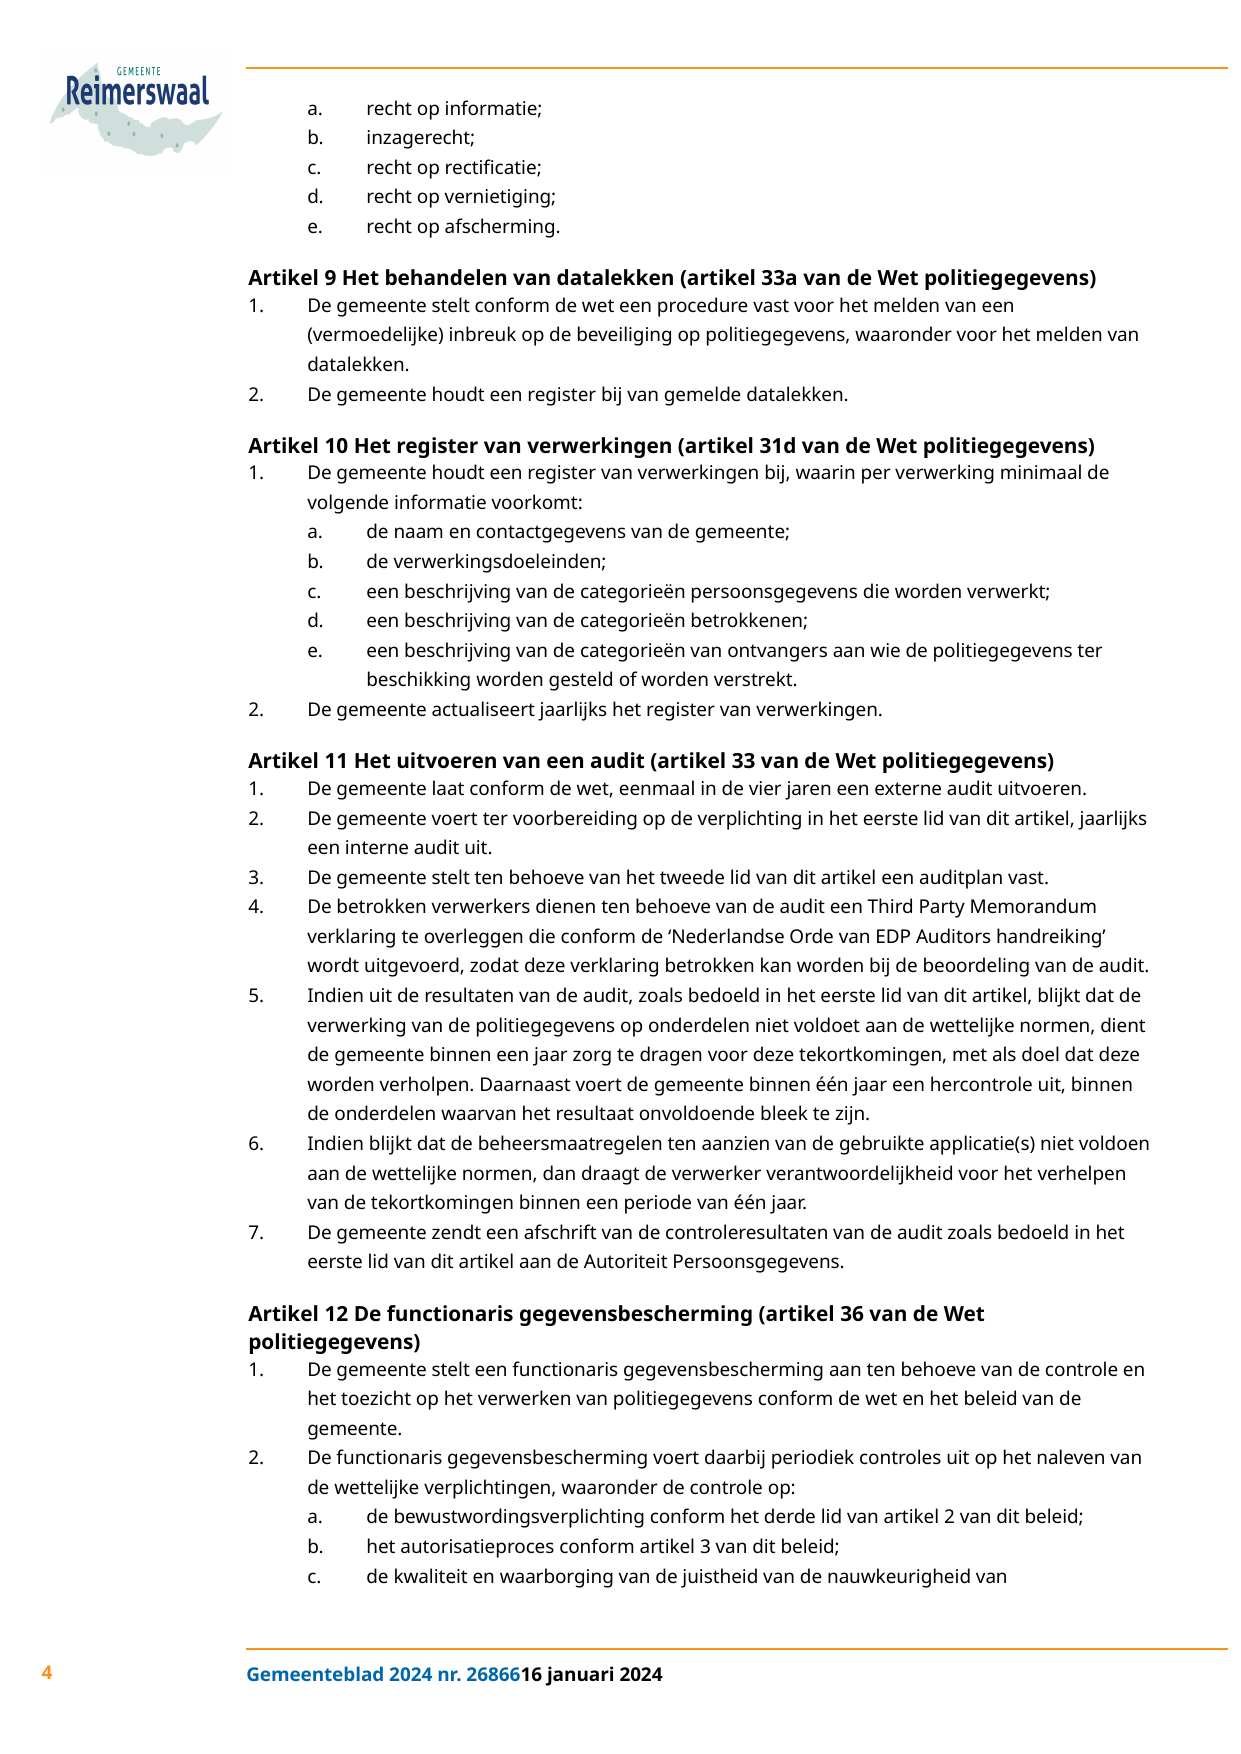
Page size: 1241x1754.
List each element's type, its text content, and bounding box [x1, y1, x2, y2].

list recht op afscherming. [307, 213, 1152, 239]
list recht op rectificatie; [307, 154, 1152, 180]
list De betrokken verwerkers dienen ten behoeve van de audit een Third Party Memorandum verklaring te overleggen die conform de ‘Nederlandse Orde van EDP Auditors handreiking’ wordt uitgevoerd, zodat deze verklaring betrokken kan worden bij de beoordeling van de audit. [248, 893, 1152, 978]
list de kwaliteit en waarborging van de juistheid van de nauwkeurigheid van [307, 1563, 1152, 1588]
text Artikel 12 De functionaris gegevensbescherming (artikel 36 van de Wet politiegegevens) [248, 1299, 1152, 1356]
text Artikel 11 Het uitvoeren van een audit (artikel 33 van de Wet politiegegevens) [248, 747, 1152, 775]
list De gemeente zendt een afschrift van de controleresultaten van de audit zoals bedoeld in het eerste lid van dit artikel aan de Autoriteit Persoonsgegevens. [248, 1219, 1152, 1274]
list inzagerecht; [307, 124, 1152, 150]
list De gemeente stelt een functionaris gegevensbescherming aan ten behoeve van de controle en het toezicht op het verwerken van politiegegevens conform de wet en het beleid van de gemeente. [248, 1356, 1152, 1441]
list De gemeente actualiseert jaarlijks het register van verwerkingen. [248, 696, 1152, 722]
list recht op vernietiging; [307, 183, 1152, 209]
list De gemeente laat conform de wet, eenmaal in de vier jaren een externe audit uitvoeren. [248, 775, 1152, 801]
list De gemeente houdt een register bij van gemelde datalekken. [248, 381, 1152, 406]
list de naam en contactgegevens van de gemeente; [307, 519, 1152, 544]
text Artikel 9 Het behandelen van datalekken (artikel 33a van de Wet politiegegevens) [248, 263, 1152, 292]
text Artikel 10 Het register van verwerkingen (artikel 31d van de Wet politiegegevens) [248, 431, 1152, 459]
list de verwerkingsdoeleinden; [307, 548, 1152, 574]
list het autorisatieproces conform artikel 3 van dit beleid; [307, 1533, 1152, 1559]
list Indien uit de resultaten van de audit, zoals bedoeld in het eerste lid van dit artikel, blijkt dat de verwerking van de politiegegevens op onderdelen niet voldoet aan de wettelijke normen, dient de gemeente binnen een jaar zorg te dragen voor deze tekortkomingen, met als doel dat deze worden verholpen. Daarnaast voert de gemeente binnen één jaar een hercontrole uit, binnen de onderdelen waarvan het resultaat onvoldoende bleek te zijn. [248, 982, 1152, 1126]
list een beschrijving van de categorieën persoonsgegevens die worden verwerkt; [307, 578, 1152, 604]
list recht op informatie; [307, 95, 1152, 121]
list Indien blijkt dat de beheersmaatregelen ten aanzien van de gebruikte applicatie(s) niet voldoen aan de wettelijke normen, dan draagt de verwerker verantwoordelijkheid voor het verhelpen van de tekortkomingen binnen een periode van één jaar. [248, 1130, 1152, 1215]
list een beschrijving van de categorieën betrokkenen; [307, 607, 1152, 633]
list De gemeente stelt ten behoeve van het tweede lid van dit artikel een auditplan vast. [248, 864, 1152, 889]
list de bewustwordingsverplichting conform het derde lid van artikel 2 van dit beleid; [307, 1504, 1152, 1529]
list De gemeente stelt conform de wet een procedure vast voor het melden van een (vermoedelijke) inbreuk op de beveiliging op politiegegevens, waaronder voor het melden van datalekken. [248, 292, 1152, 377]
list De gemeente voert ter voorbereiding op de verplichting in het eerste lid van dit artikel, jaarlijks een interne audit uit. [248, 805, 1152, 860]
list De gemeente houdt een register van verwerkingen bij, waarin per verwerking minimaal de volgende informatie voorkomt: [248, 459, 1152, 515]
list een beschrijving van de categorieën van ontvangers aan wie de politiegegevens ter beschikking worden gesteld of worden verstrekt. [307, 637, 1152, 692]
picture [41, 47, 231, 172]
list De functionaris gegevensbescherming voert daarbij periodiek controles uit op het naleven van de wettelijke verplichtingen, waaronder de controle op: [248, 1444, 1152, 1500]
